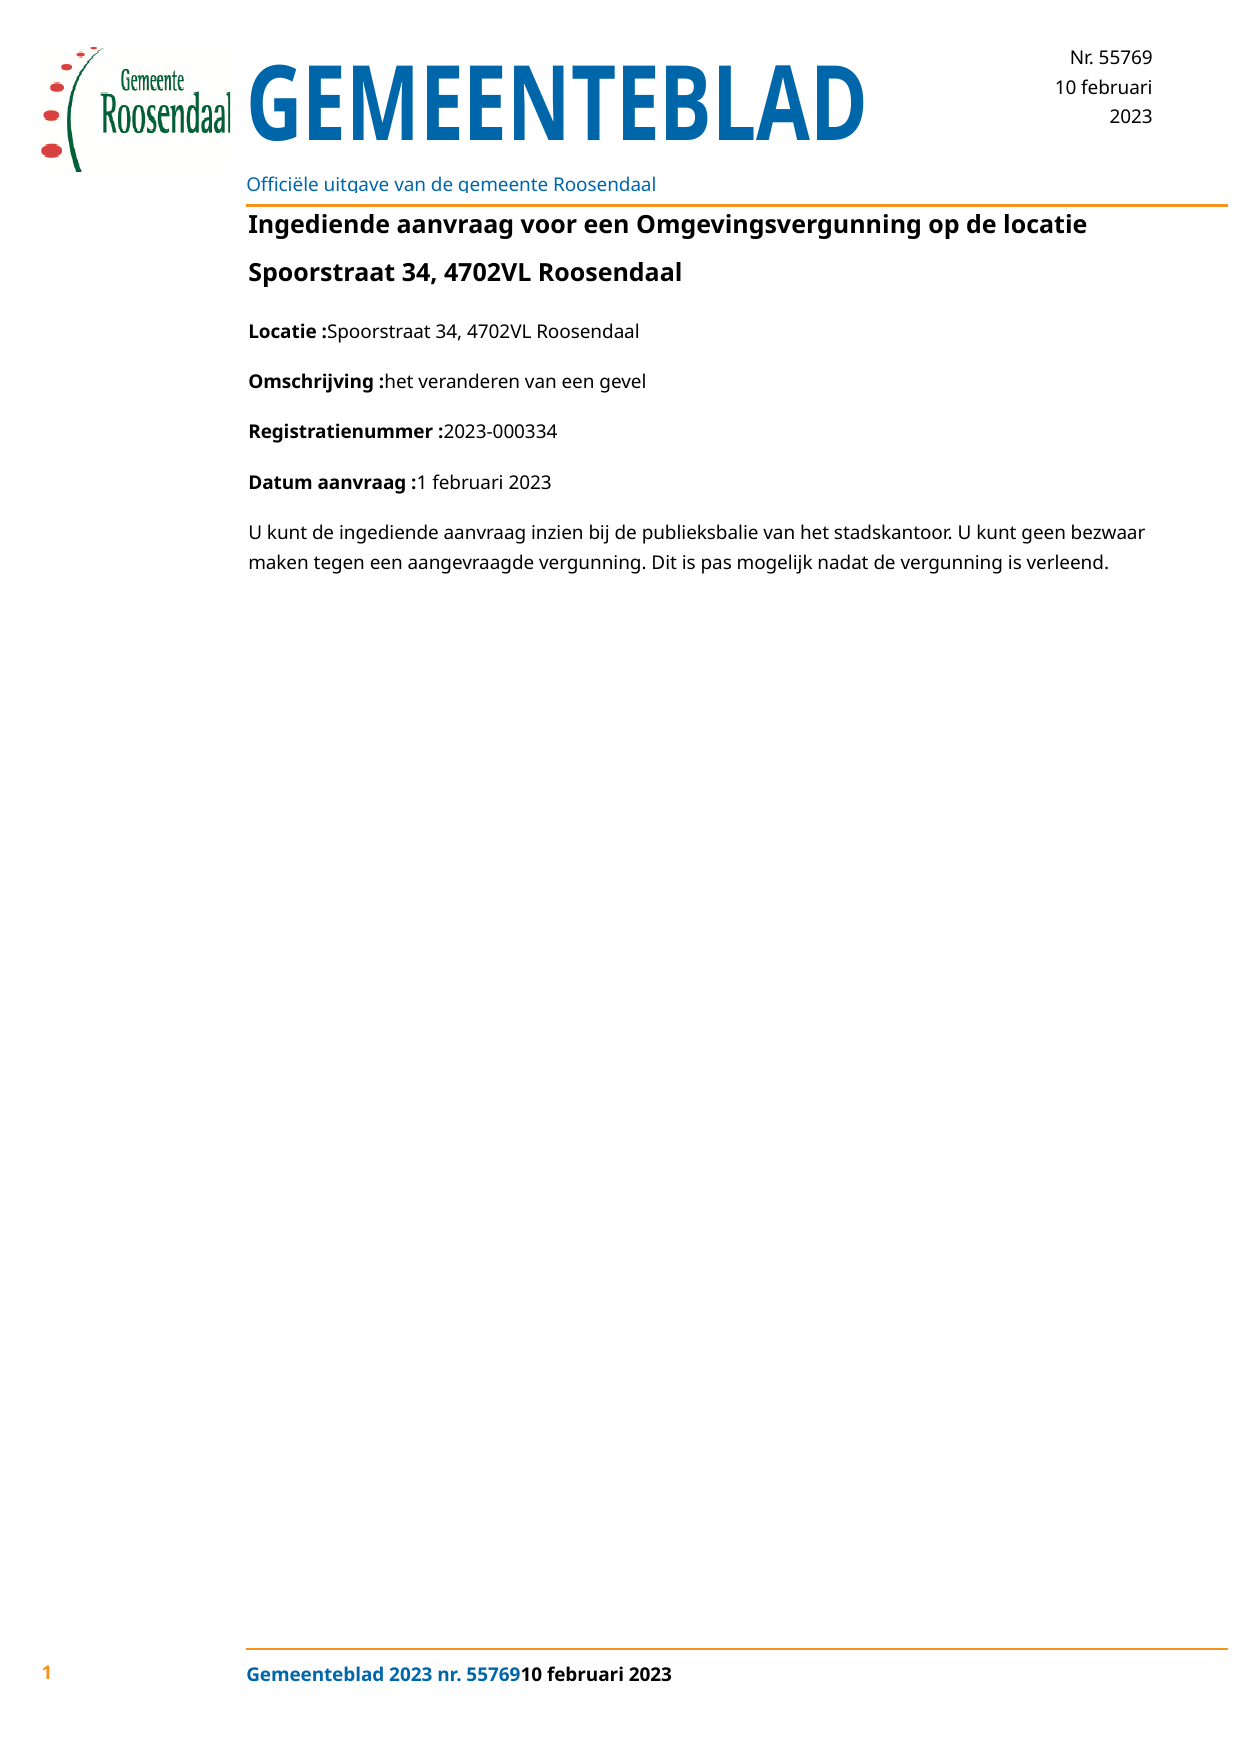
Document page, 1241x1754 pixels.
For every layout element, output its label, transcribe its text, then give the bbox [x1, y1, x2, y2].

text Ingediende aanvraag voor een Omgevingsvergunning op de locatie Spoorstraat 34, 4702VL Roosendaal [248, 207, 1152, 288]
picture [41, 47, 231, 172]
text Registratienummer :2023-000334 [248, 419, 1152, 444]
text U kunt de ingediende aanvraag inzien bij de publieksbalie van het stadskantoor. U kunt geen bezwaar maken tegen een aangevraagde vergunning. Dit is pas mogelijk nadat de vergunning is verleend. [248, 519, 1152, 575]
text Locatie :Spoorstraat 34, 4702VL Roosendaal [248, 318, 1152, 344]
text Omschrijving :het veranderen van een gevel [248, 368, 1152, 394]
text Datum aanvraag :1 februari 2023 [248, 469, 1152, 495]
